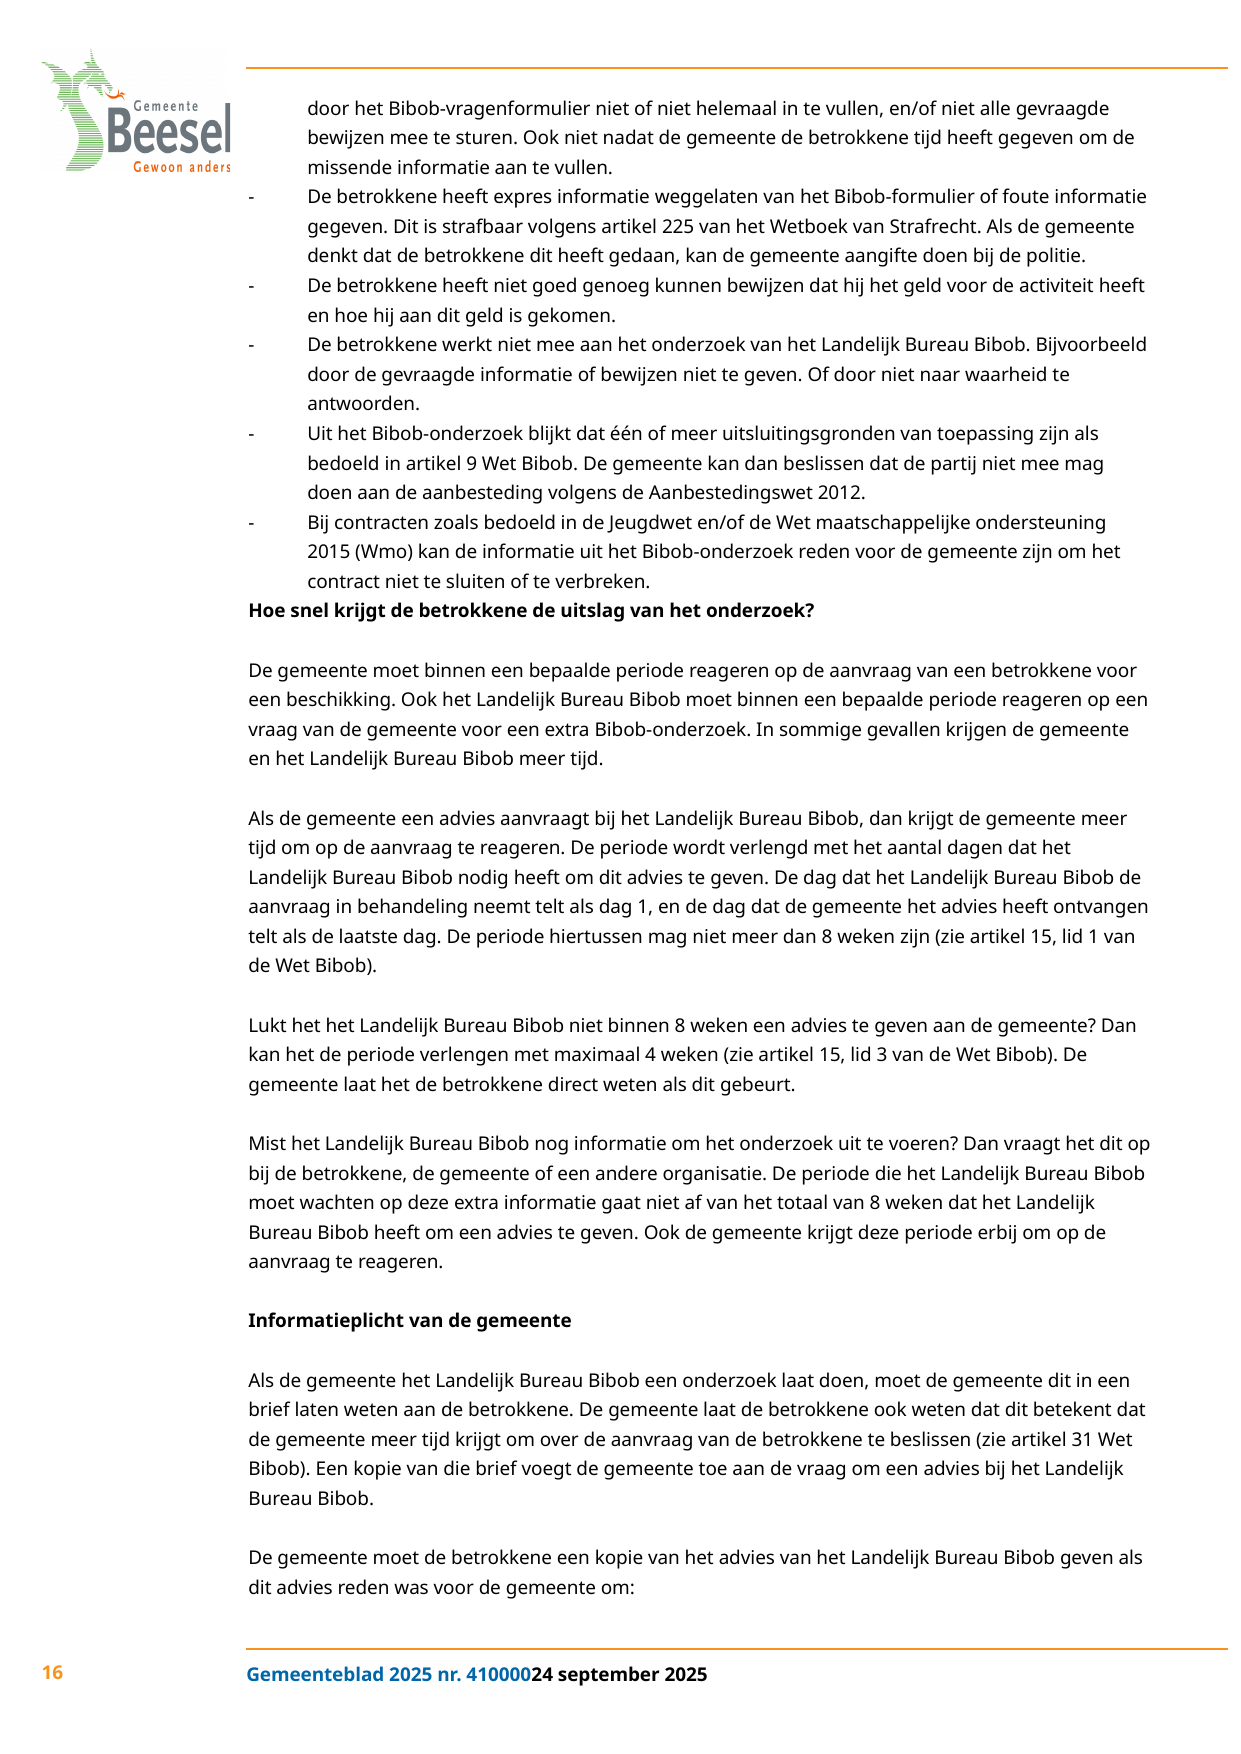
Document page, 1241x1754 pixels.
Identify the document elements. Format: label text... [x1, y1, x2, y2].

list De betrokkene heeft expres informatie weggelaten van het Bibob-formulier of foute informatie gegeven. Dit is strafbaar volgens artikel 225 van het Wetboek van Strafrecht. Als de gemeente denkt dat de betrokkene dit heeft gedaan, kan de gemeente aangifte doen bij de politie. [248, 183, 1152, 268]
list De betrokkene werkt niet mee aan het onderzoek van het Landelijk Bureau Bibob. Bijvoorbeeld door de gevraagde informatie of bewijzen niet te geven. Of door niet naar waarheid te antwoorden. [248, 331, 1152, 416]
list Bij contracten zoals bedoeld in de Jeugdwet en/of de Wet maatschappelijke ondersteuning 2015 (Wmo) kan de informatie uit het Bibob-onderzoek reden voor de gemeente zijn om het contract niet te sluiten of te verbreken. [248, 509, 1152, 594]
text Als de gemeente een advies aanvraagt bij het Landelijk Bureau Bibob, dan krijgt de gemeente meer tijd om op de aanvraag te reageren. De periode wordt verlengd met het aantal dagen dat het Landelijk Bureau Bibob nodig heeft om dit advies te geven. De dag dat het Landelijk Bureau Bibob de aanvraag in behandeling neemt telt als dag 1, en de dag dat de gemeente het advies heeft ontvangen telt als de laatste dag. De periode hiertussen mag niet meer dan 8 weken zijn (zie artikel 15, lid 1 van de Wet Bibob). [248, 805, 1152, 978]
text Hoe snel krijgt de betrokkene de uitslag van het onderzoek? [248, 598, 1152, 623]
list De betrokkene heeft niet goed genoeg kunnen bewijzen dat hij het geld voor de activiteit heeft en hoe hij aan dit geld is gekomen. [248, 272, 1152, 328]
text De gemeente moet binnen een bepaalde periode reageren op de aanvraag van een betrokkene voor een beschikking. Ook het Landelijk Bureau Bibob moet binnen een bepaalde periode reageren op een vraag van de gemeente voor een extra Bibob-onderzoek. In sommige gevallen krijgen de gemeente en het Landelijk Bureau Bibob meer tijd. [248, 657, 1152, 771]
text Lukt het het Landelijk Bureau Bibob niet binnen 8 weken een advies te geven aan de gemeente? Dan kan het de periode verlengen met maximaal 4 weken (zie artikel 15, lid 3 van de Wet Bibob). De gemeente laat het de betrokkene direct weten als dit gebeurt. [248, 1012, 1152, 1097]
text Informatieplicht van de gemeente [248, 1308, 1152, 1333]
list Uit het Bibob-onderzoek blijkt dat één of meer uitsluitingsgronden van toepassing zijn als bedoeld in artikel 9 Wet Bibob. De gemeente kan dan beslissen dat de partij niet mee mag doen aan de aanbesteding volgens de Aanbestedingswet 2012. [248, 420, 1152, 505]
text Als de gemeente het Landelijk Bureau Bibob een onderzoek laat doen, moet de gemeente dit in een brief laten weten aan de betrokkene. De gemeente laat de betrokkene ook weten dat dit betekent dat de gemeente meer tijd krijgt om over de aanvraag van de betrokkene te beslissen (zie artikel 31 Wet Bibob). Een kopie van die brief voegt de gemeente toe aan de vraag om een advies bij het Landelijk Bureau Bibob. [248, 1367, 1152, 1511]
text Mist het Landelijk Bureau Bibob nog informatie om het onderzoek uit te voeren? Dan vraagt het dit op bij de betrokkene, de gemeente of een andere organisatie. De periode die het Landelijk Bureau Bibob moet wachten op deze extra informatie gaat niet af van het totaal van 8 weken dat het Landelijk Bureau Bibob heeft om een advies te geven. Ook de gemeente krijgt deze periode erbij om op de aanvraag te reageren. [248, 1130, 1152, 1274]
picture [41, 47, 231, 172]
text De gemeente moet de betrokkene een kopie van het advies van het Landelijk Bureau Bibob geven als dit advies reden was voor de gemeente om: [248, 1544, 1152, 1600]
list door het Bibob-vragenformulier niet of niet helemaal in te vullen, en/of niet alle gevraagde bewijzen mee te sturen. Ook niet nadat de gemeente de betrokkene tijd heeft gegeven om de missende informatie aan te vullen. [248, 95, 1152, 180]
